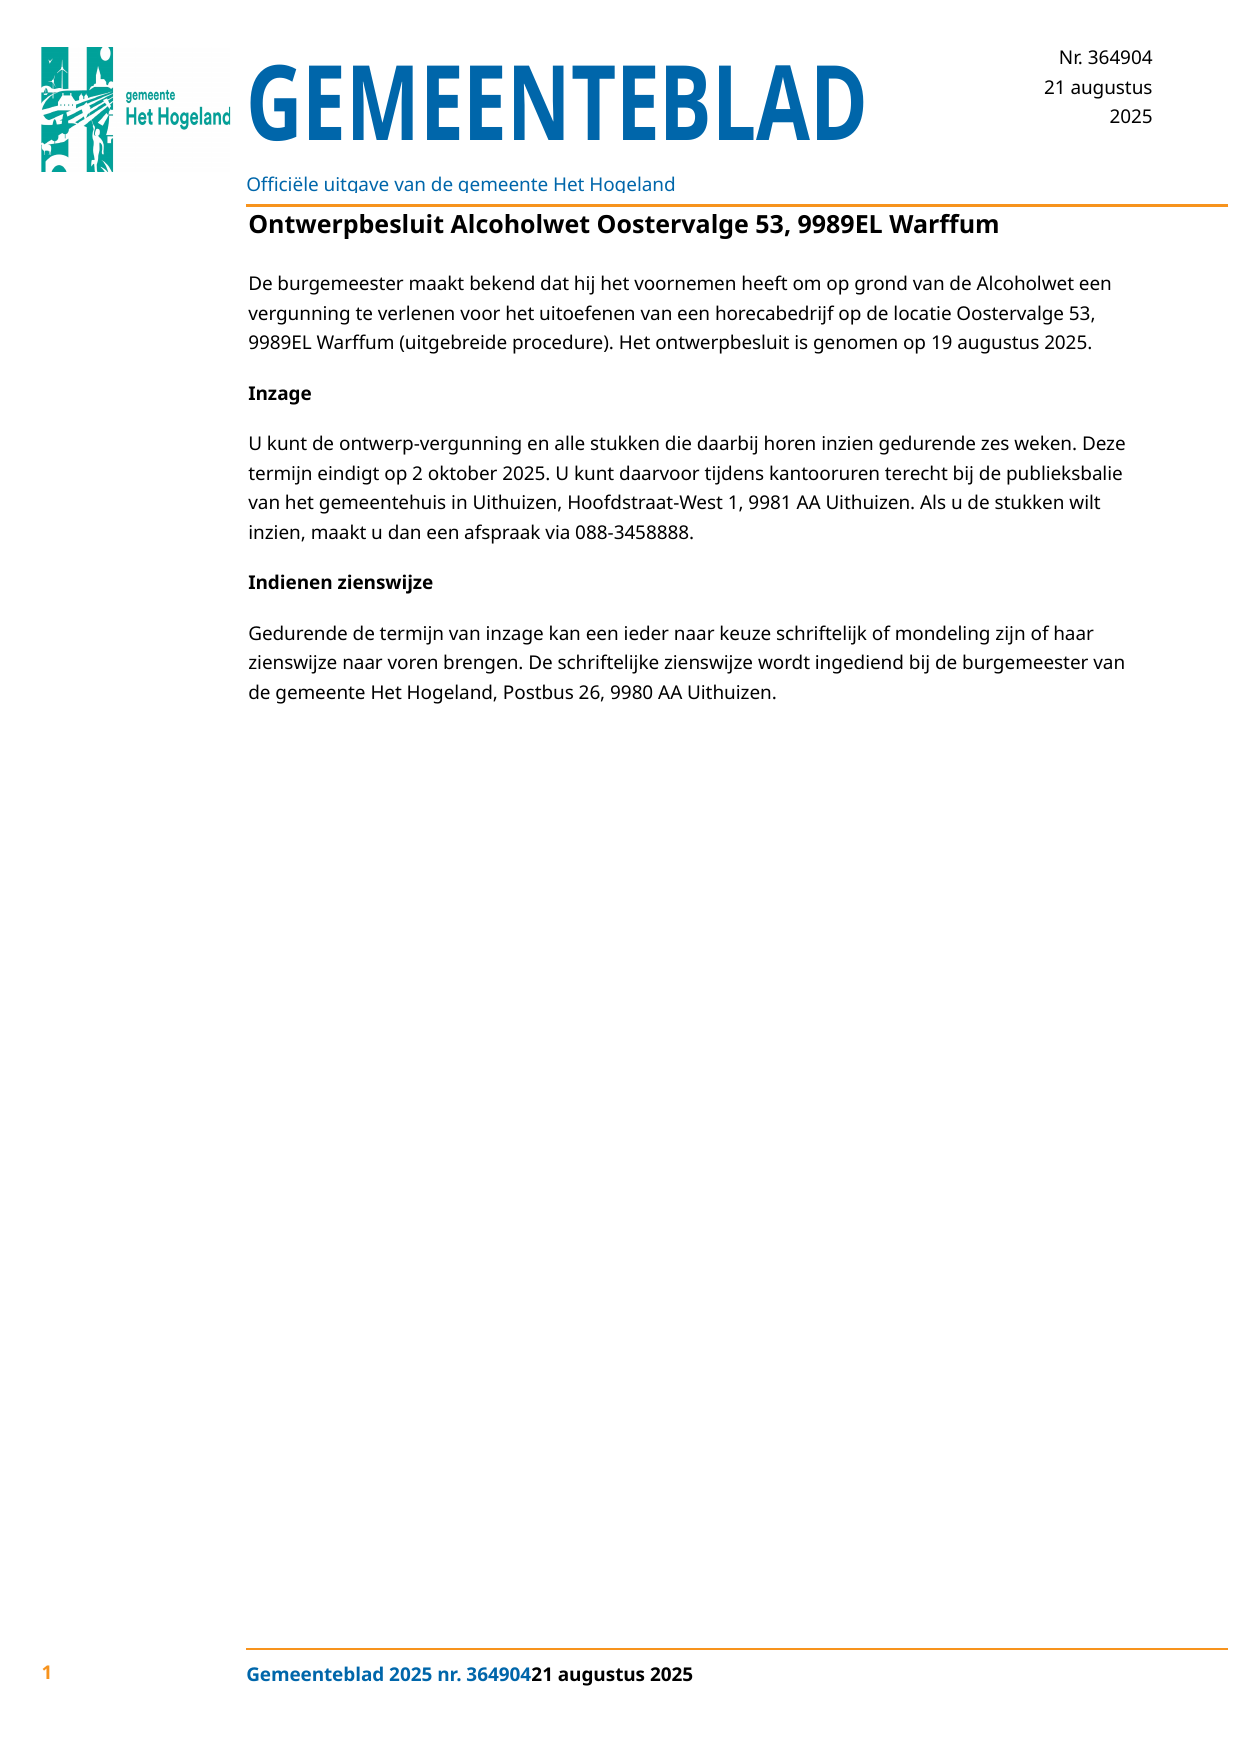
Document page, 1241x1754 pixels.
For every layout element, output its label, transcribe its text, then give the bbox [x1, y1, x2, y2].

text De burgemeester maakt bekend dat hij het voornemen heeft om op grond van de Alcoholwet een vergunning te verlenen voor het uitoefenen van een horecabedrijf op de locatie Oostervalge 53, 9989EL Warffum (uitgebreide procedure). Het ontwerpbesluit is genomen op 19 augustus 2025. [248, 270, 1152, 355]
text U kunt de ontwerp-vergunning en alle stukken die daarbij horen inzien gedurende zes weken. Deze termijn eindigt op 2 oktober 2025. U kunt daarvoor tijdens kantooruren terecht bij de publieksbalie van het gemeentehuis in Uithuizen, Hoofdstraat-West 1, 9981 AA Uithuizen. Als u de stukken wilt inzien, maakt u dan een afspraak via 088-3458888. [248, 430, 1152, 545]
text Indienen zienswijze [248, 569, 1152, 595]
text Inzage [248, 380, 1152, 406]
picture [41, 47, 231, 172]
text Ontwerpbesluit Alcoholwet Oostervalge 53, 9989EL Warffum [248, 207, 1152, 241]
text Gedurende de termijn van inzage kan een ieder naar keuze schriftelijk of mondeling zijn of haar zienswijze naar voren brengen. De schriftelijke zienswijze wordt ingediend bij de burgemeester van de gemeente Het Hogeland, Postbus 26, 9980 AA Uithuizen. [248, 620, 1152, 705]
